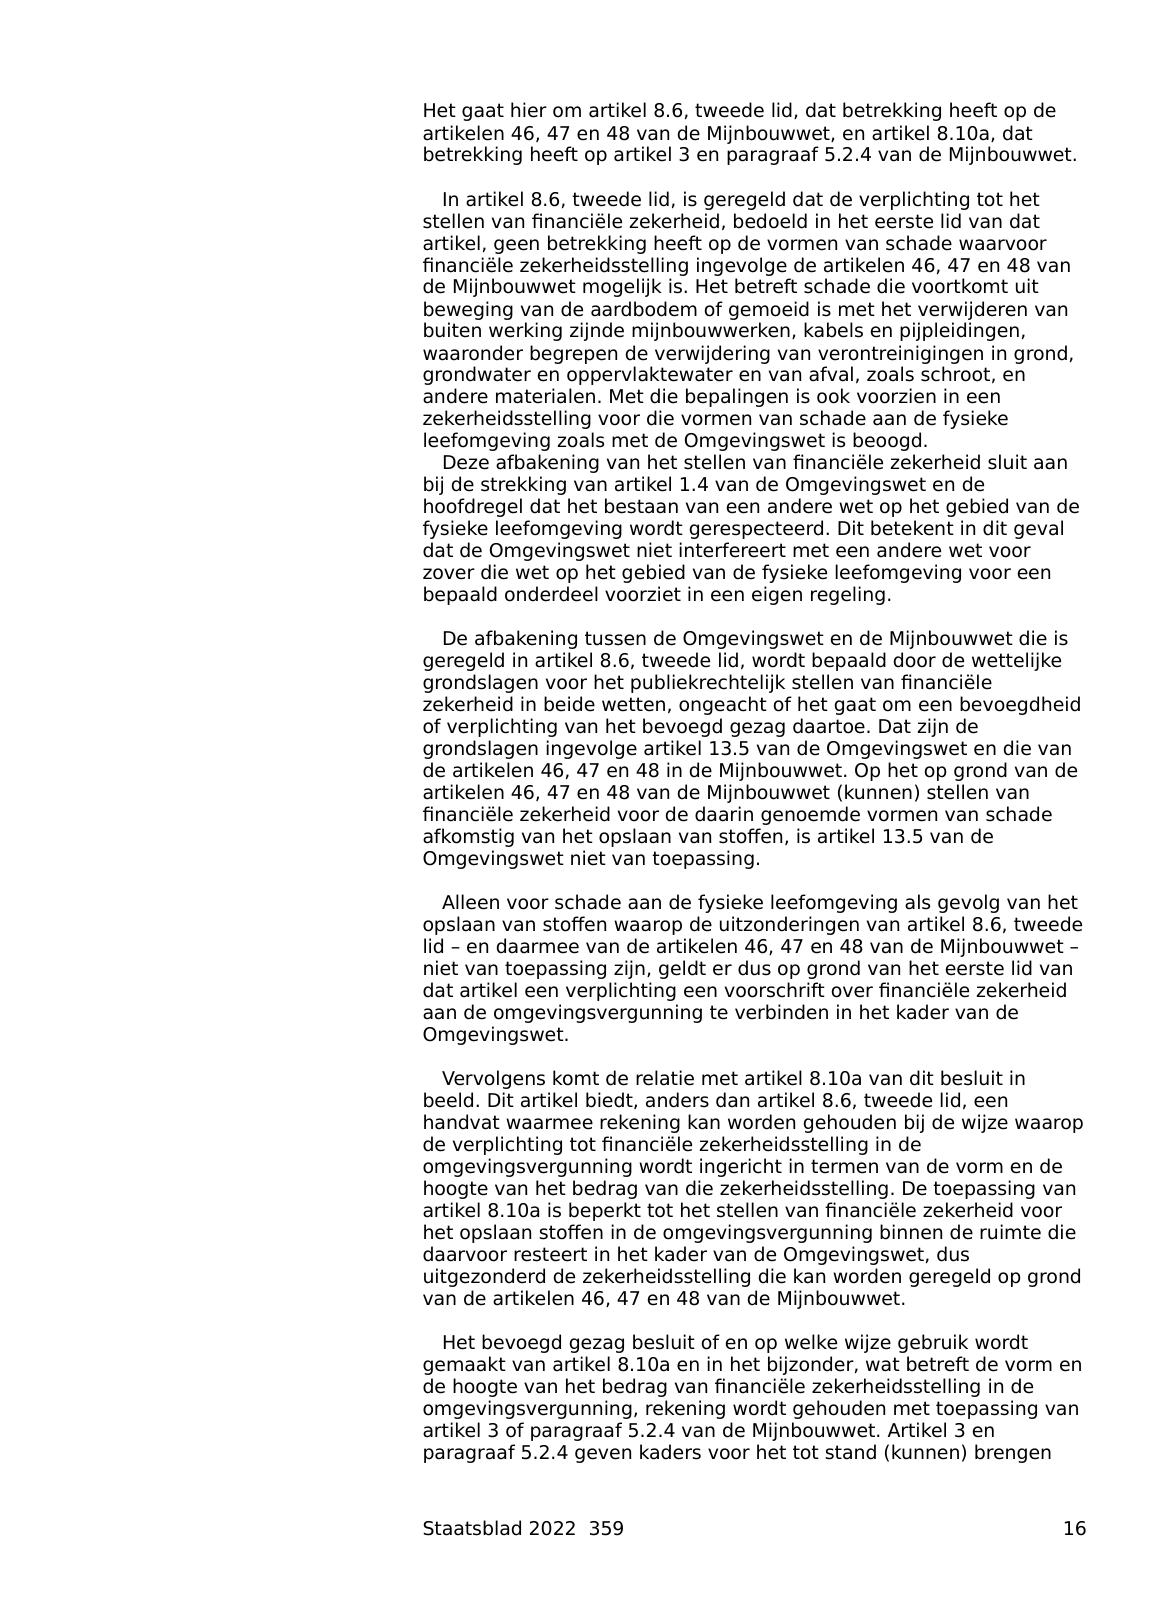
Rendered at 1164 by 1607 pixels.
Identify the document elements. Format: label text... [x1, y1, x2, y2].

text Alleen voor schade aan de fysieke leefomgeving als gevolg van het opslaan van stoffen waarop de uitzonderingen van artikel 8.6, tweede lid – en daarmee van de artikelen 46, 47 en 48 van de Mijnbouwwet – niet van toepassing zijn, geldt er dus op grond van het eerste lid van dat artikel een verplichting een voorschrift over financiële zekerheid aan de omgevingsvergunning te verbinden in het kader van de Omgevingswet. [422, 892, 1087, 1046]
text Vervolgens komt de relatie met artikel 8.10a van dit besluit in beeld. Dit artikel biedt, anders dan artikel 8.6, tweede lid, een handvat waarmee rekening kan worden gehouden bij de wijze waarop de verplichting tot financiële zekerheidsstelling in de omgevingsvergunning wordt ingericht in termen van de vorm en de hoogte van het bedrag van die zekerheidsstelling. De toepassing van artikel 8.10a is beperkt tot het stellen van financiële zekerheid voor het opslaan stoffen in de omgevingsvergunning binnen de ruimte die daarvoor resteert in het kader van de Omgevingswet, dus uitgezonderd de zekerheidsstelling die kan worden geregeld op grond van de artikelen 46, 47 en 48 van de Mijnbouwwet. [422, 1068, 1087, 1310]
text Het bevoegd gezag besluit of en op welke wijze gebruik wordt gemaakt van artikel 8.10a en in het bijzonder, wat betreft de vorm en de hoogte van het bedrag van financiële zekerheidsstelling in de omgevingsvergunning, rekening wordt gehouden met toepassing van artikel 3 of paragraaf 5.2.4 van de Mijnbouwwet. Artikel 3 en paragraaf 5.2.4 geven kaders voor het tot stand (kunnen) brengen [422, 1332, 1087, 1464]
text De afbakening tussen de Omgevingswet en de Mijnbouwwet die is geregeld in artikel 8.6, tweede lid, wordt bepaald door de wettelijke grondslagen voor het publiekrechtelijk stellen van financiële zekerheid in beide wetten, ongeacht of het gaat om een bevoegdheid of verplichting van het bevoegd gezag daartoe. Dat zijn de grondslagen ingevolge artikel 13.5 van de Omgevingswet en die van de artikelen 46, 47 en 48 in de Mijnbouwwet. Op het op grond van de artikelen 46, 47 en 48 van de Mijnbouwwet (kunnen) stellen van financiële zekerheid voor de daarin genoemde vormen van schade afkomstig van het opslaan van stoffen, is artikel 13.5 van de Omgevingswet niet van toepassing. [422, 628, 1087, 870]
text Deze afbakening van het stellen van financiële zekerheid sluit aan bij de strekking van artikel 1.4 van de Omgevingswet en de hoofdregel dat het bestaan van een andere wet op het gebied van de fysieke leefomgeving wordt gerespecteerd. Dit betekent in dit geval dat de Omgevingswet niet interfereert met een andere wet voor zover die wet op het gebied van de fysieke leefomgeving voor een bepaald onderdeel voorziet in een eigen regeling. [422, 452, 1087, 606]
text In artikel 8.6, tweede lid, is geregeld dat de verplichting tot het stellen van financiële zekerheid, bedoeld in het eerste lid van dat artikel, geen betrekking heeft op de vormen van schade waarvoor financiële zekerheidsstelling ingevolge de artikelen 46, 47 en 48 van de Mijnbouwwet mogelijk is. Het betreft schade die voortkomt uit beweging van de aardbodem of gemoeid is met het verwijderen van buiten werking zijnde mijnbouwwerken, kabels en pijpleidingen, waaronder begrepen de verwijdering van verontreinigingen in grond, grondwater en oppervlaktewater en van afval, zoals schroot, en andere materialen. Met die bepalingen is ook voorzien in een zekerheidsstelling voor die vormen van schade aan de fysieke leefomgeving zoals met de Omgevingswet is beoogd. [422, 188, 1087, 452]
text Het gaat hier om artikel 8.6, tweede lid, dat betrekking heeft op de artikelen 46, 47 en 48 van de Mijnbouwwet, en artikel 8.10a, dat betrekking heeft op artikel 3 en paragraaf 5.2.4 van de Mijnbouwwet. [422, 100, 1087, 166]
